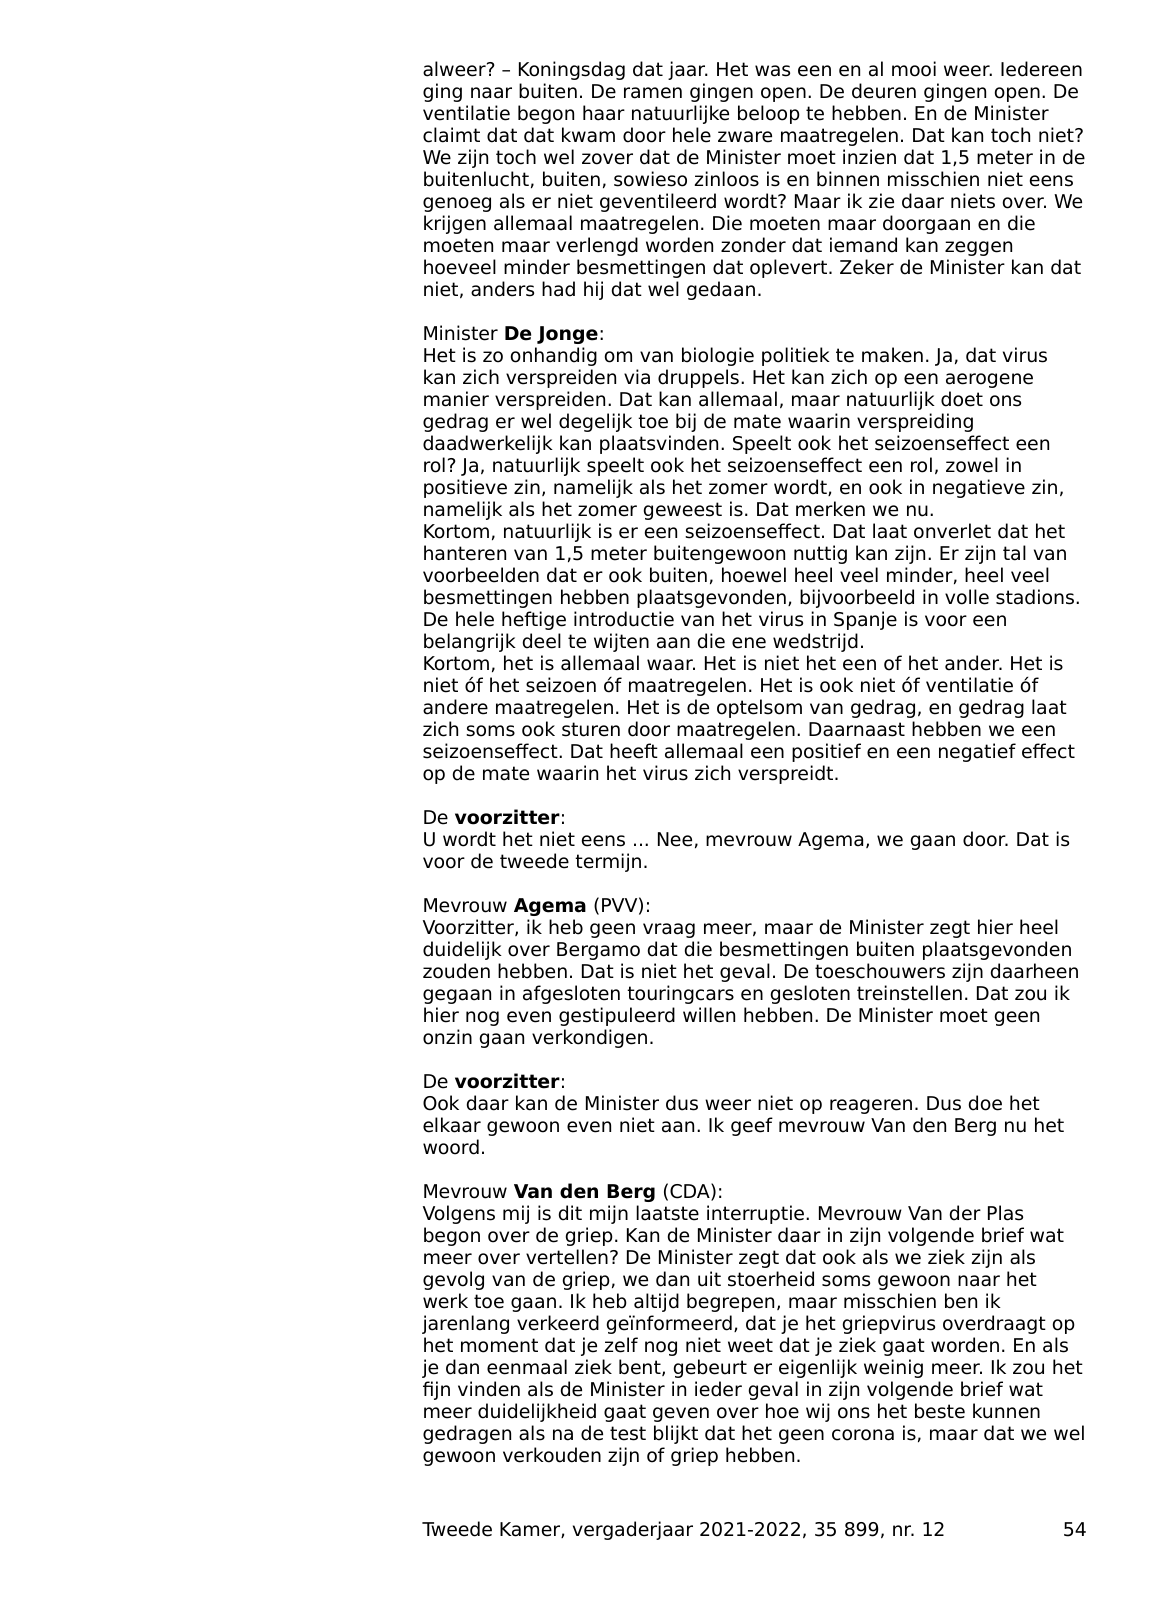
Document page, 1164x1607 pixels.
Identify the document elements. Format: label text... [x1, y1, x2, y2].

text Mevrouw Agema (PVV): [422, 895, 1087, 917]
text Kortom, natuurlijk is er een seizoenseffect. Dat laat onverlet dat het hanteren van 1,5 meter buitengewoon nuttig kan zijn. Er zijn tal van voorbeelden dat er ook buiten, hoewel heel veel minder, heel veel besmettingen hebben plaatsgevonden, bijvoorbeeld in volle stadions. De hele heftige introductie van het virus in Spanje is voor een belangrijk deel te wijten aan die ene wedstrijd. [422, 521, 1087, 653]
text Ook daar kan de Minister dus weer niet op reageren. Dus doe het elkaar gewoon even niet aan. Ik geef mevrouw Van den Berg nu het woord. [422, 1093, 1087, 1159]
text Het is zo onhandig om van biologie politiek te maken. Ja, dat virus kan zich verspreiden via druppels. Het kan zich op een aerogene manier verspreiden. Dat kan allemaal, maar natuurlijk doet ons gedrag er wel degelijk toe bij de mate waarin verspreiding daadwerkelijk kan plaatsvinden. Speelt ook het seizoenseffect een rol? Ja, natuurlijk speelt ook het seizoenseffect een rol, zowel in positieve zin, namelijk als het zomer wordt, en ook in negatieve zin, namelijk als het zomer geweest is. Dat merken we nu. [422, 345, 1087, 521]
text De voorzitter: [422, 807, 1087, 829]
text U wordt het niet eens ... Nee, mevrouw Agema, we gaan door. Dat is voor de tweede termijn. [422, 829, 1087, 873]
text alweer? – Koningsdag dat jaar. Het was een en al mooi weer. Iedereen ging naar buiten. De ramen gingen open. De deuren gingen open. De ventilatie begon haar natuurlijke beloop te hebben. En de Minister claimt dat dat kwam door hele zware maatregelen. Dat kan toch niet? We zijn toch wel zover dat de Minister moet inzien dat 1,5 meter in de buitenlucht, buiten, sowieso zinloos is en binnen misschien niet eens genoeg als er niet geventileerd wordt? Maar ik zie daar niets over. We krijgen allemaal maatregelen. Die moeten maar doorgaan en die moeten maar verlengd worden zonder dat iemand kan zeggen hoeveel minder besmettingen dat oplevert. Zeker de Minister kan dat niet, anders had hij dat wel gedaan. [422, 59, 1087, 301]
text Kortom, het is allemaal waar. Het is niet het een of het ander. Het is niet óf het seizoen óf maatregelen. Het is ook niet óf ventilatie óf andere maatregelen. Het is de optelsom van gedrag, en gedrag laat zich soms ook sturen door maatregelen. Daarnaast hebben we een seizoenseffect. Dat heeft allemaal een positief en een negatief effect op de mate waarin het virus zich verspreidt. [422, 653, 1087, 784]
text Mevrouw Van den Berg (CDA): [422, 1181, 1087, 1203]
text Volgens mij is dit mijn laatste interruptie. Mevrouw Van der Plas begon over de griep. Kan de Minister daar in zijn volgende brief wat meer over vertellen? De Minister zegt dat ook als we ziek zijn als gevolg van de griep, we dan uit stoerheid soms gewoon naar het werk toe gaan. Ik heb altijd begrepen, maar misschien ben ik jarenlang verkeerd geïnformeerd, dat je het griepvirus overdraagt op het moment dat je zelf nog niet weet dat je ziek gaat worden. En als je dan eenmaal ziek bent, gebeurt er eigenlijk weinig meer. Ik zou het fijn vinden als de Minister in ieder geval in zijn volgende brief wat meer duidelijkheid gaat geven over hoe wij ons het beste kunnen gedragen als na de test blijkt dat het geen corona is, maar dat we wel gewoon verkouden zijn of griep hebben. [422, 1203, 1087, 1467]
text De voorzitter: [422, 1071, 1087, 1093]
text Minister De Jonge: [422, 323, 1087, 345]
text Voorzitter, ik heb geen vraag meer, maar de Minister zegt hier heel duidelijk over Bergamo dat die besmettingen buiten plaatsgevonden zouden hebben. Dat is niet het geval. De toeschouwers zijn daarheen gegaan in afgesloten touringcars en gesloten treinstellen. Dat zou ik hier nog even gestipuleerd willen hebben. De Minister moet geen onzin gaan verkondigen. [422, 917, 1087, 1049]
